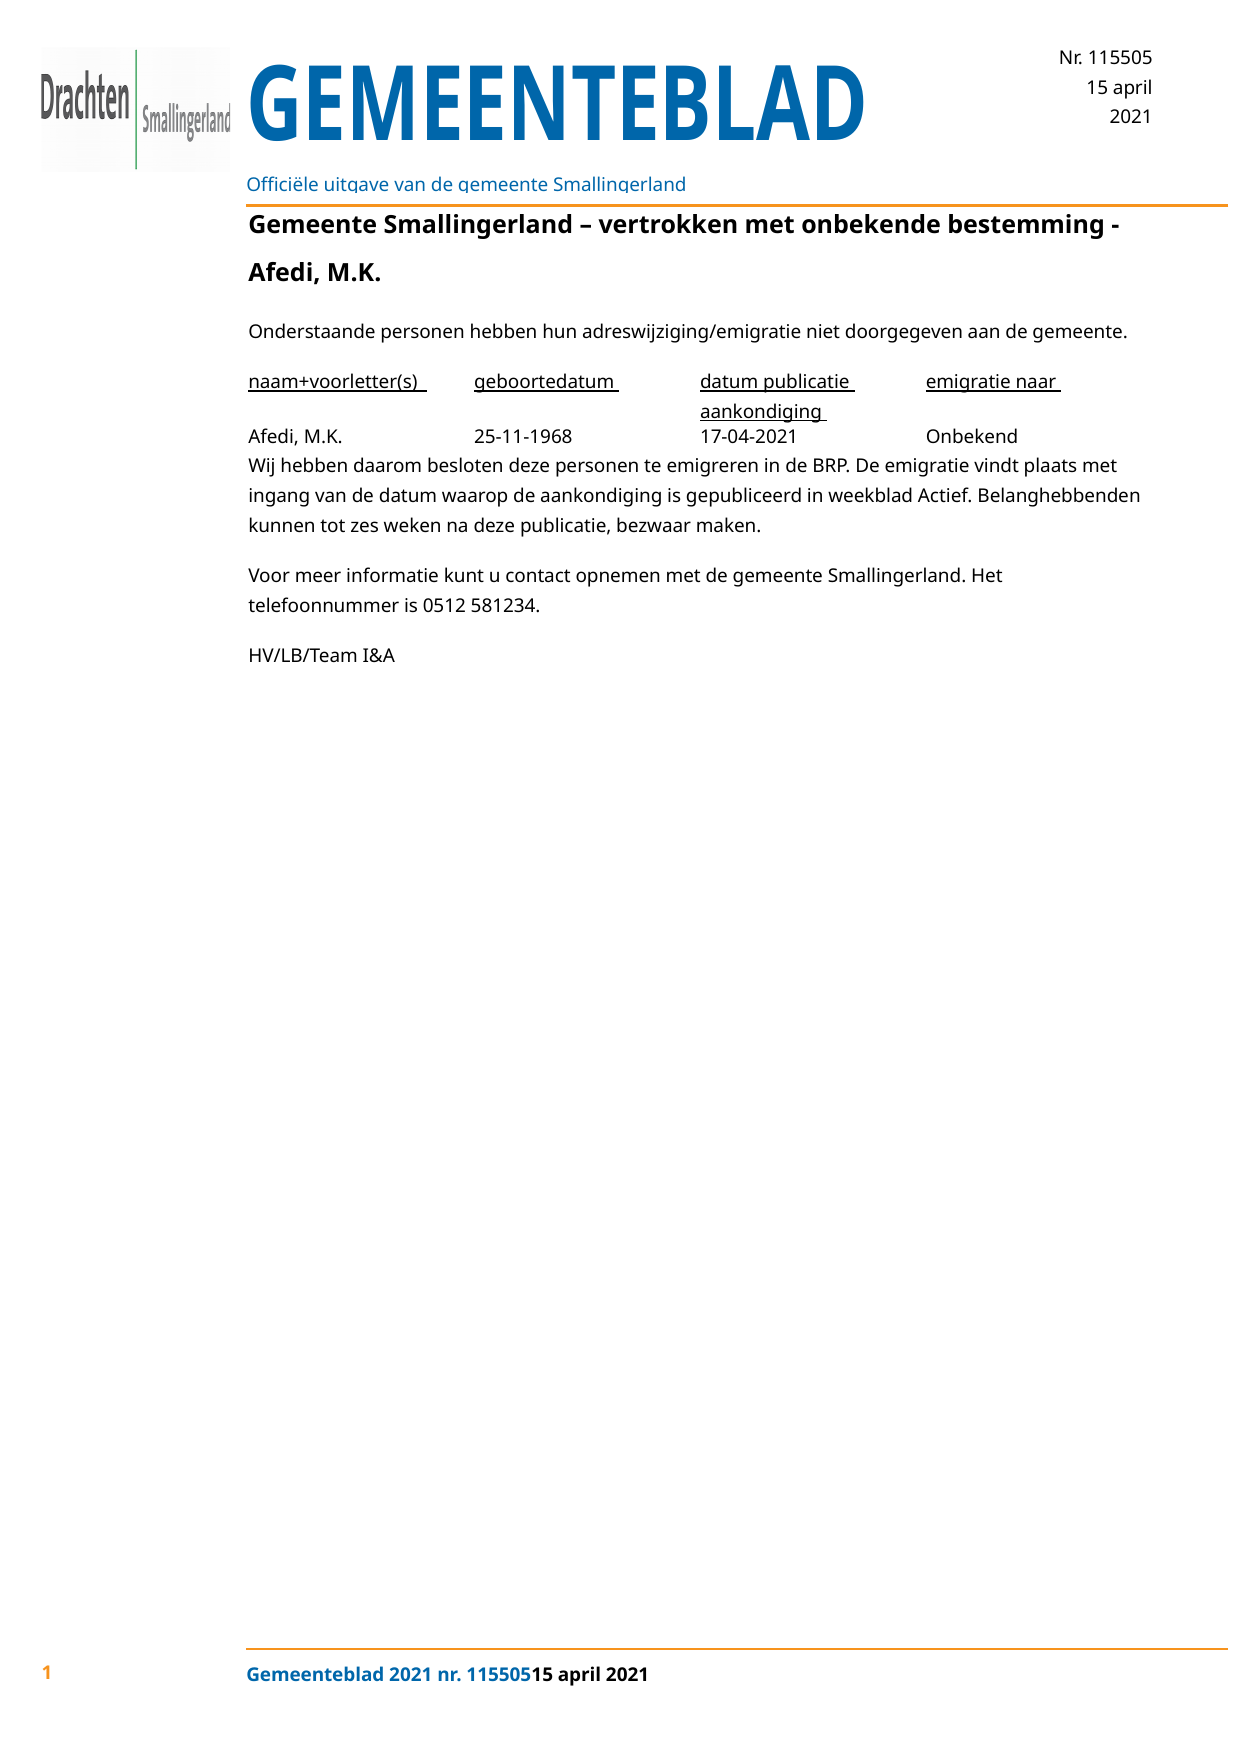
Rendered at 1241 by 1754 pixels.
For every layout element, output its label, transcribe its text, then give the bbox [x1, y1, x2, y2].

picture [41, 47, 231, 172]
text HV/LB/Team I&A [248, 642, 1152, 668]
text Voor meer informatie kunt u contact opnemen met de gemeente Smallingerland. Het telefoonnummer is 0512 581234. [248, 562, 1152, 618]
table_cell 25-11-1968 [474, 424, 700, 449]
text Onderstaande personen hebben hun adreswijziging/emigratie niet doorgegeven aan de gemeente. [248, 318, 1152, 344]
table_header naam+voorletter(s) [248, 369, 474, 424]
table_header datum publicatie aankondiging [700, 369, 926, 424]
table_header emigratie naar [926, 369, 1152, 424]
table_header geboortedatum [474, 369, 700, 424]
table_cell Afedi, M.K. [248, 424, 474, 449]
text Wij hebben daarom besloten deze personen te emigreren in de BRP. De emigratie vindt plaats met ingang van de datum waarop de aankondiging is gepubliceerd in weekblad Actief. Belanghebbenden kunnen tot zes weken na deze publicatie, bezwaar maken. [248, 453, 1152, 538]
table_cell Onbekend [926, 424, 1152, 449]
table_cell 17-04-2021 [700, 424, 926, 449]
text Gemeente Smallingerland – vertrokken met onbekende bestemming - Afedi, M.K. [248, 207, 1152, 288]
